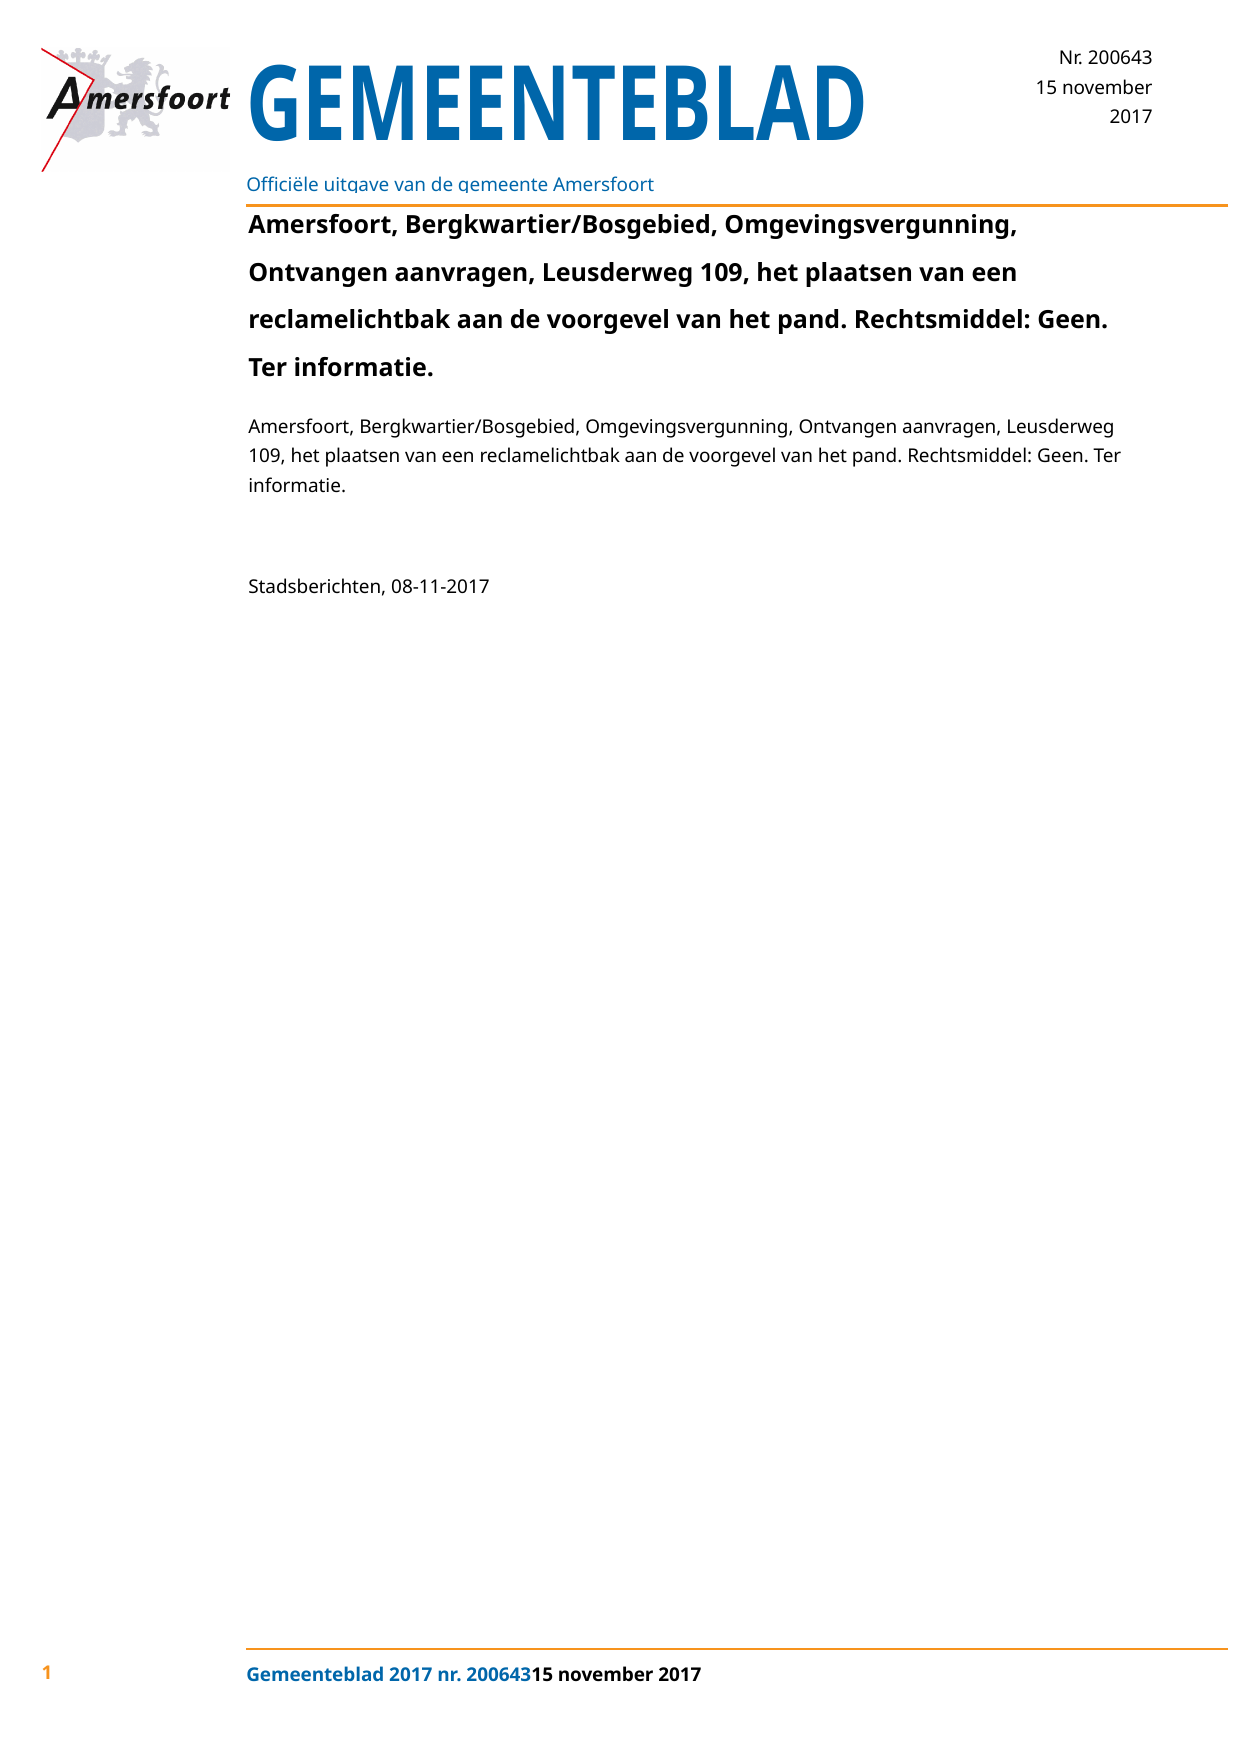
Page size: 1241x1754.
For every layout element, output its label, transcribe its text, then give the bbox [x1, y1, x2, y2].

picture [41, 47, 231, 172]
text Stadsberichten, 08-11-2017 [248, 573, 1152, 599]
text Amersfoort, Bergkwartier/Bosgebied, Omgevingsvergunning, Ontvangen aanvragen, Leusderweg 109, het plaatsen van een reclamelichtbak aan de voorgevel van het pand. Rechtsmiddel: Geen. Ter informatie. [248, 207, 1152, 384]
text Amersfoort, Bergkwartier/Bosgebied, Omgevingsvergunning, Ontvangen aanvragen, Leusderweg 109, het plaatsen van een reclamelichtbak aan de voorgevel van het pand. Rechtsmiddel: Geen. Ter informatie. [248, 413, 1152, 498]
